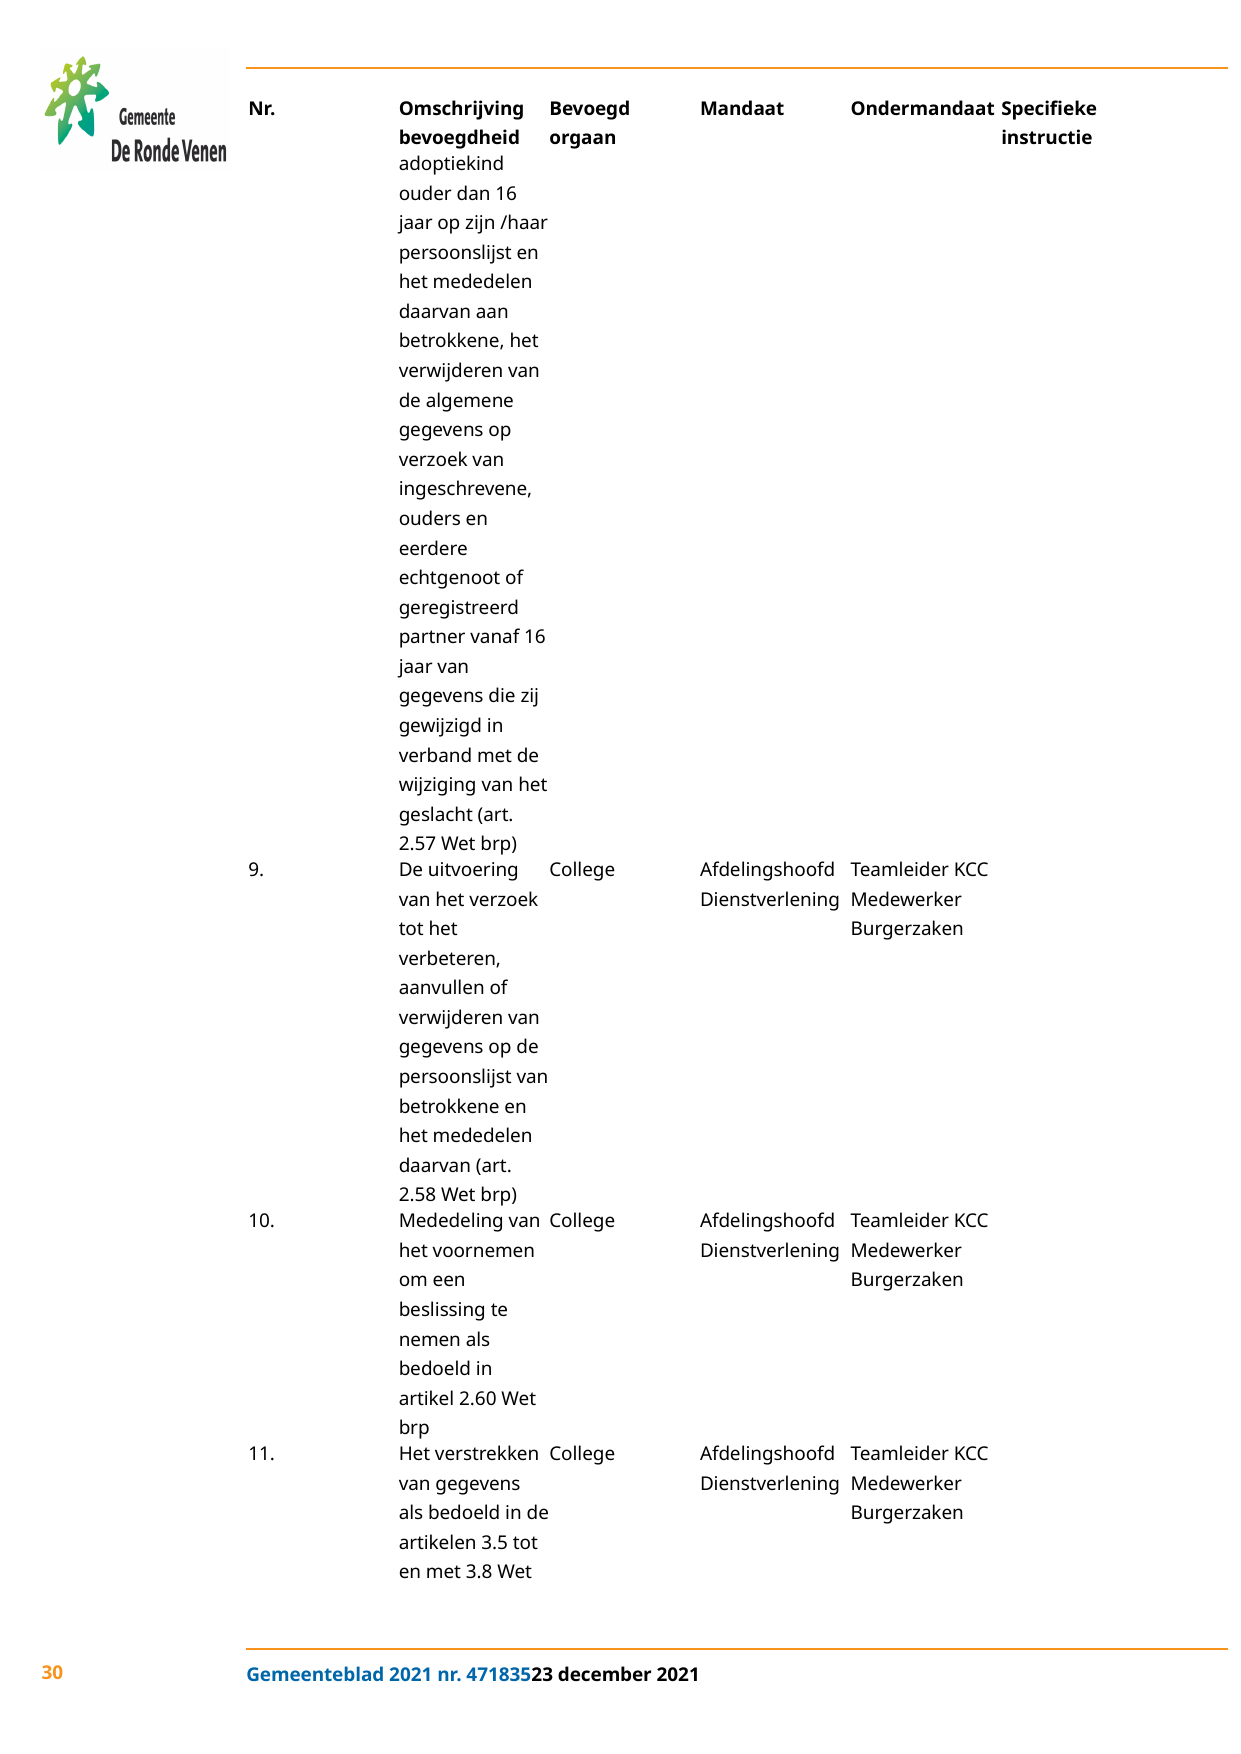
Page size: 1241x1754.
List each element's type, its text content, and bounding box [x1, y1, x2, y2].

table_header Ondermandaat [850, 95, 1001, 150]
table_cell College [549, 1440, 700, 1584]
table_header Omschrijving bevoegdheid [399, 95, 549, 150]
table_cell [1001, 856, 1152, 1207]
table_cell Teamleider KCC Medewerker Burgerzaken [850, 1440, 1001, 1584]
picture [41, 47, 231, 172]
table_header Mandaat [700, 95, 850, 150]
table_cell Afdelingshoofd Dienstverlening [700, 1208, 850, 1440]
table_header Bevoegd orgaan [549, 95, 700, 150]
table_cell College [549, 856, 700, 1207]
table_cell Afdelingshoofd Dienstverlening [700, 1440, 850, 1584]
table_cell [248, 150, 398, 856]
table_cell [700, 150, 850, 856]
table_cell Teamleider KCC Medewerker Burgerzaken [850, 1208, 1001, 1440]
table_cell [850, 150, 1001, 856]
table_cell adoptiekind ouder dan 16 jaar op zijn /haar persoonslijst en het mededelen daarvan aan betrokkene, het verwijderen van de algemene gegevens op verzoek van ingeschrevene, ouders en eerdere echtgenoot of geregistreerd partner vanaf 16 jaar van gegevens die zij gewijzigd in verband met de wijziging van het geslacht (art. 2.57 Wet brp) [399, 150, 549, 856]
table_cell [1001, 150, 1152, 856]
table_cell Mededeling van het voornemen om een beslissing te nemen als bedoeld in artikel 2.60 Wet brp [399, 1208, 549, 1440]
table_cell [549, 150, 700, 856]
table_cell 11. [248, 1440, 398, 1584]
table_cell [1001, 1440, 1152, 1584]
table_cell [1001, 1208, 1152, 1440]
table_cell De uitvoering van het verzoek tot het verbeteren, aanvullen of verwijderen van gegevens op de persoonslijst van betrokkene en het mededelen daarvan (art. 2.58 Wet brp) [399, 856, 549, 1207]
table_header Nr. [248, 95, 398, 150]
table_cell Het verstrekken van gegevens als bedoeld in de artikelen 3.5 tot en met 3.8 Wet [399, 1440, 549, 1584]
table_cell Teamleider KCC Medewerker Burgerzaken [850, 856, 1001, 1207]
table_header Specifieke instructie [1001, 95, 1152, 150]
table_cell College [549, 1208, 700, 1440]
table_cell 10. [248, 1208, 398, 1440]
table_cell Afdelingshoofd Dienstverlening [700, 856, 850, 1207]
table_cell 9. [248, 856, 398, 1207]
